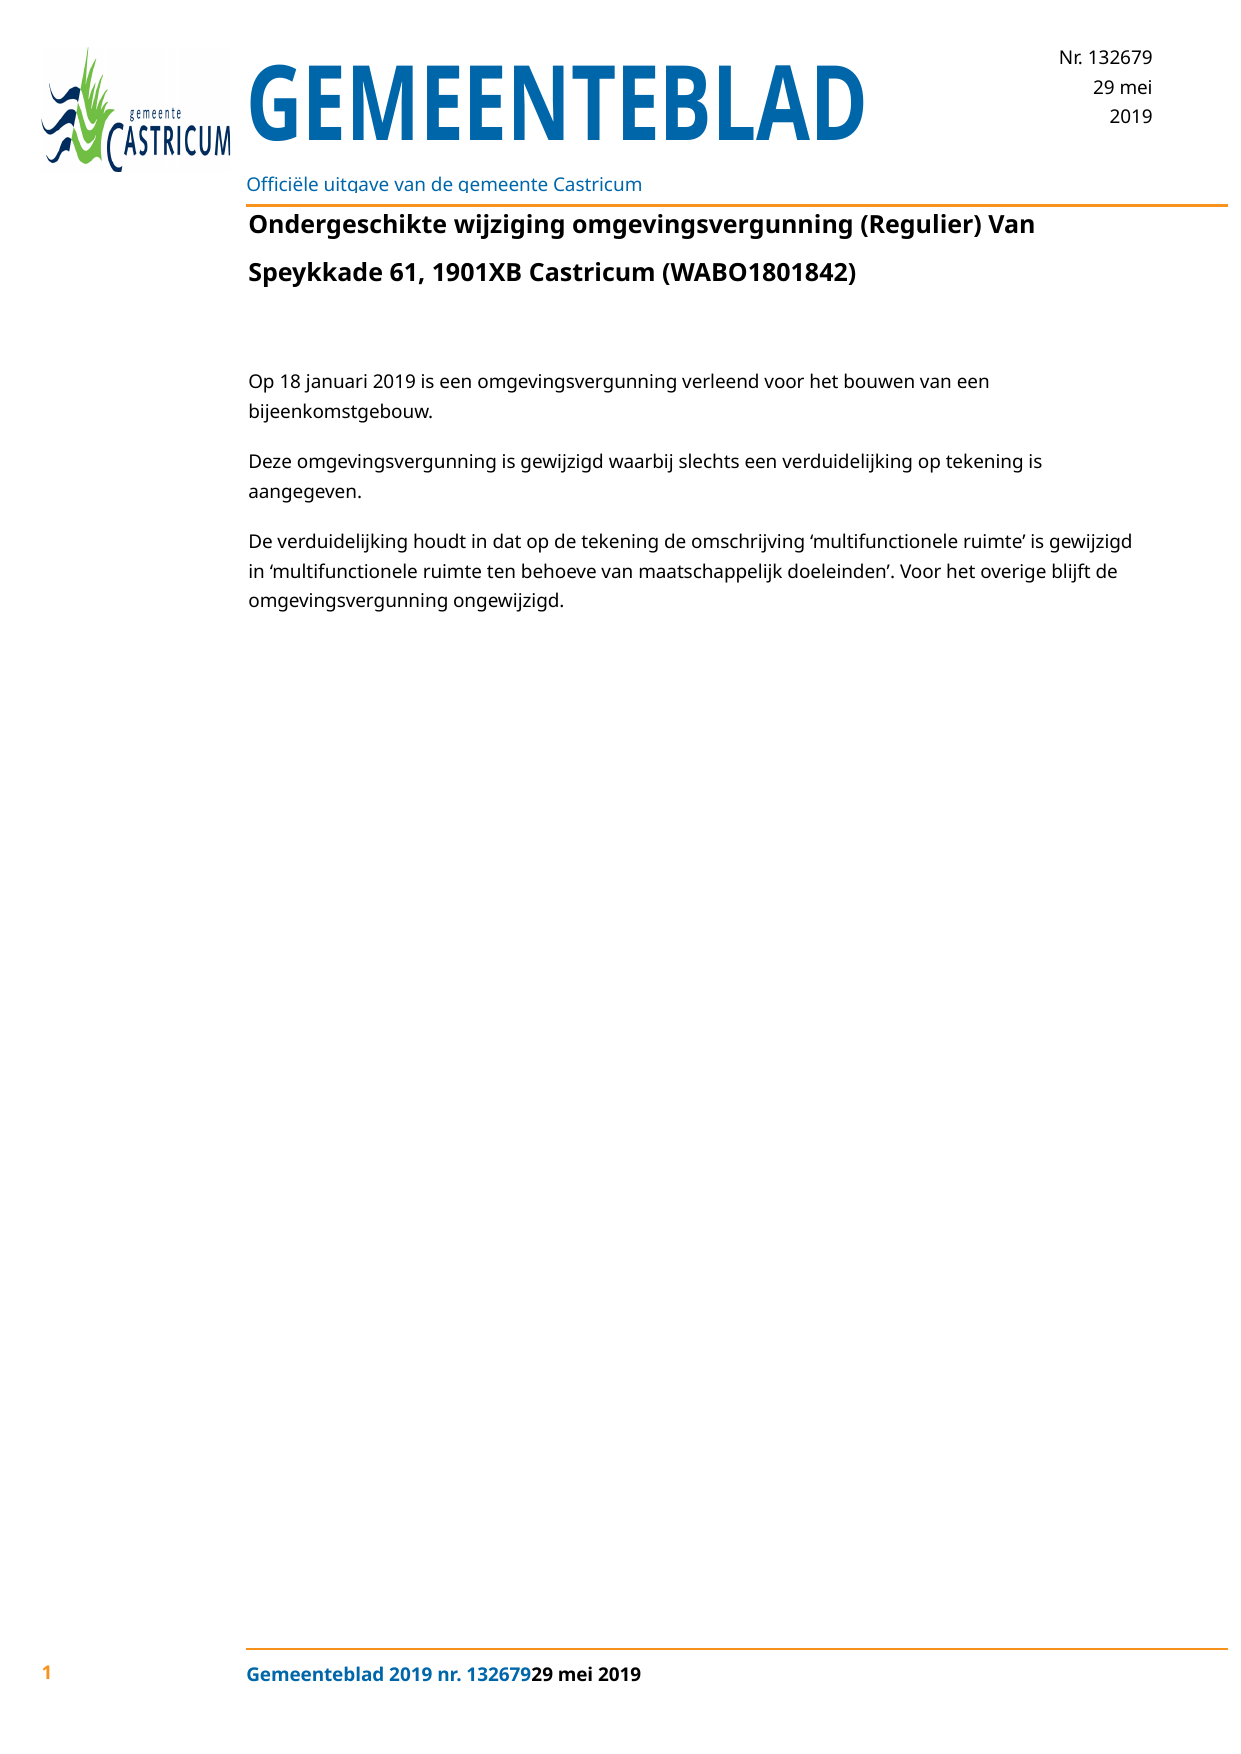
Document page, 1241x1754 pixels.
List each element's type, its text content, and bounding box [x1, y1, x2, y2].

text Op 18 januari 2019 is een omgevingsvergunning verleend voor het bouwen van een bijeenkomstgebouw. [248, 368, 1152, 424]
text Deze omgevingsvergunning is gewijzigd waarbij slechts een verduidelijking op tekening is aangegeven. [248, 448, 1152, 504]
text Ondergeschikte wijziging omgevingsvergunning (Regulier) Van Speykkade 61, 1901XB Castricum (WABO1801842) [248, 207, 1152, 288]
picture [41, 47, 231, 172]
text De verduidelijking houdt in dat op de tekening de omschrijving ‘multifunctionele ruimte’ is gewijzigd in ‘multifunctionele ruimte ten behoeve van maatschappelijk doeleinden’. Voor het overige blijft de omgevingsvergunning ongewijzigd. [248, 528, 1152, 613]
